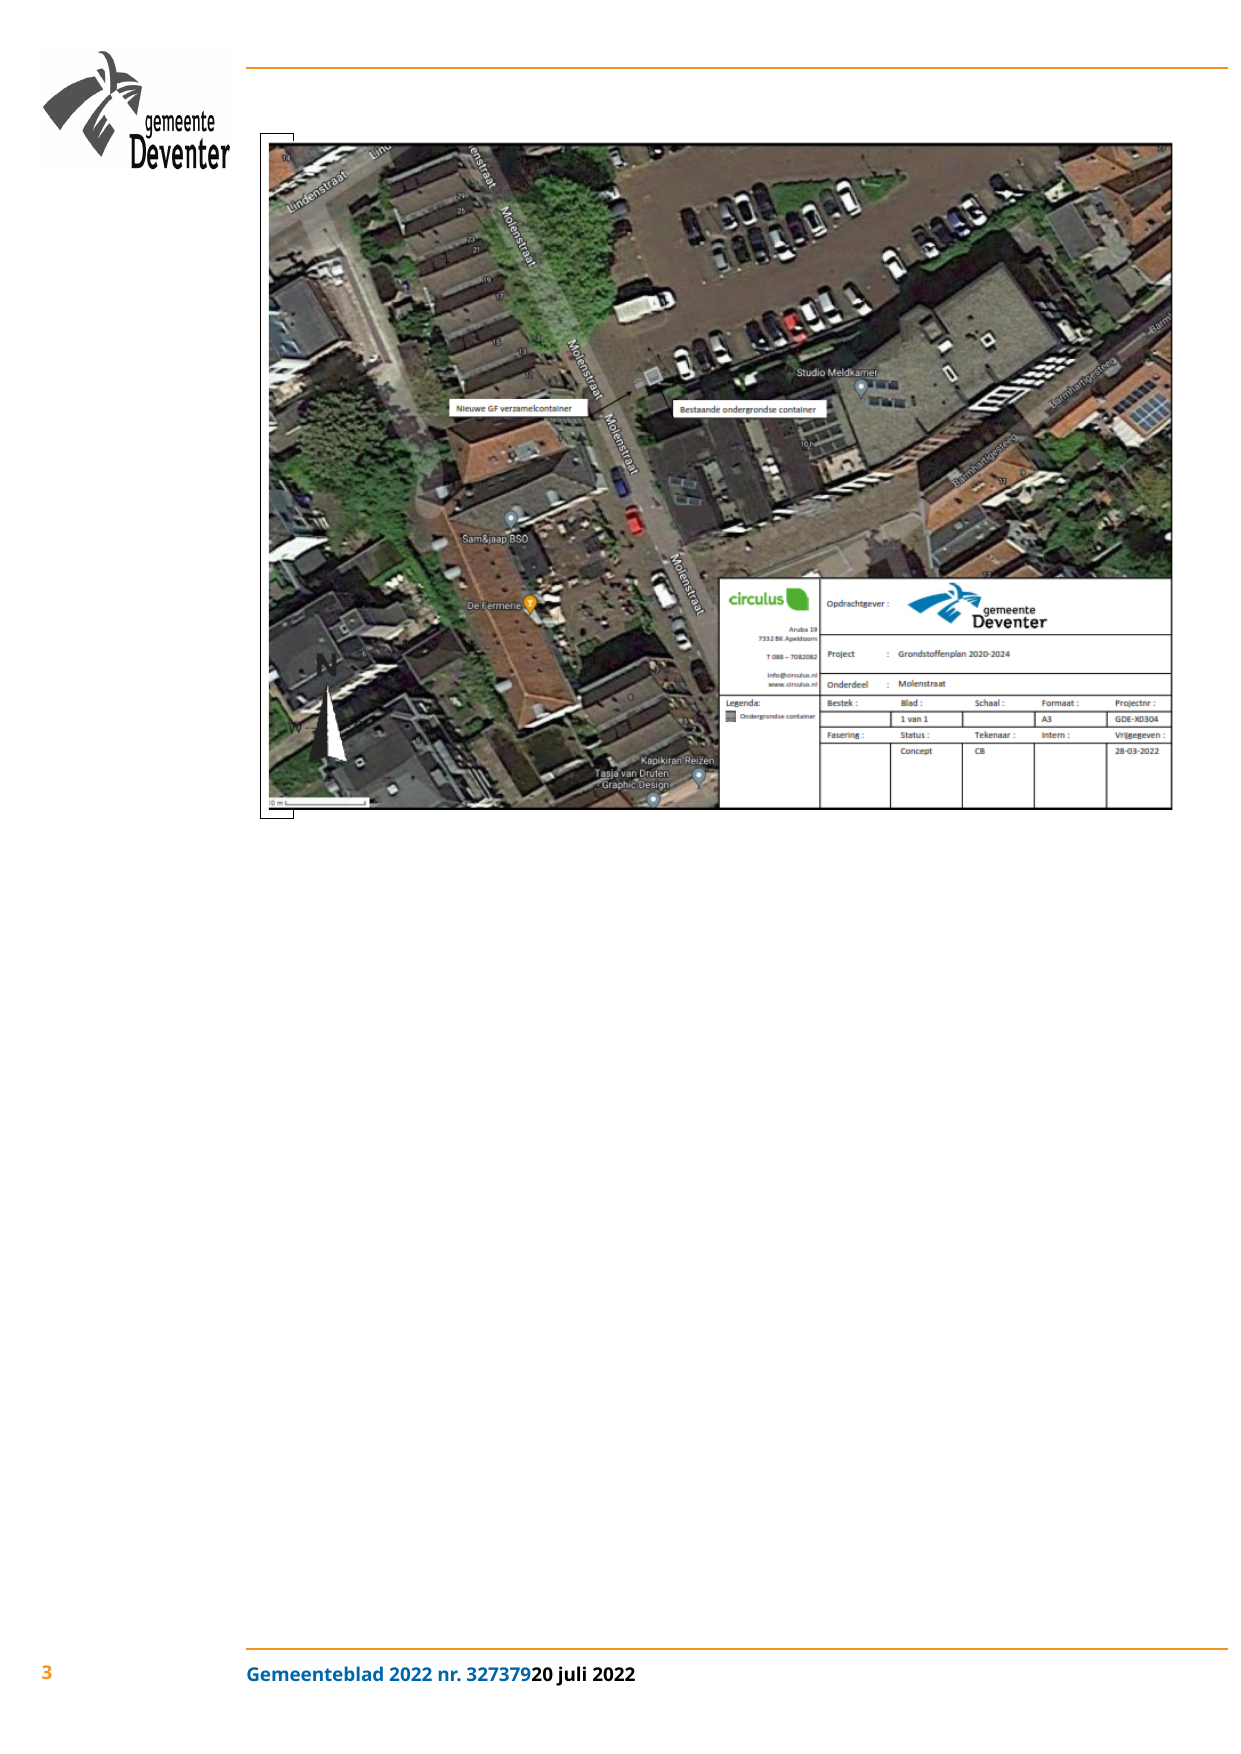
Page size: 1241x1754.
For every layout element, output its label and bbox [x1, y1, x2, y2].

picture [268, 141, 1173, 810]
picture [41, 47, 231, 172]
